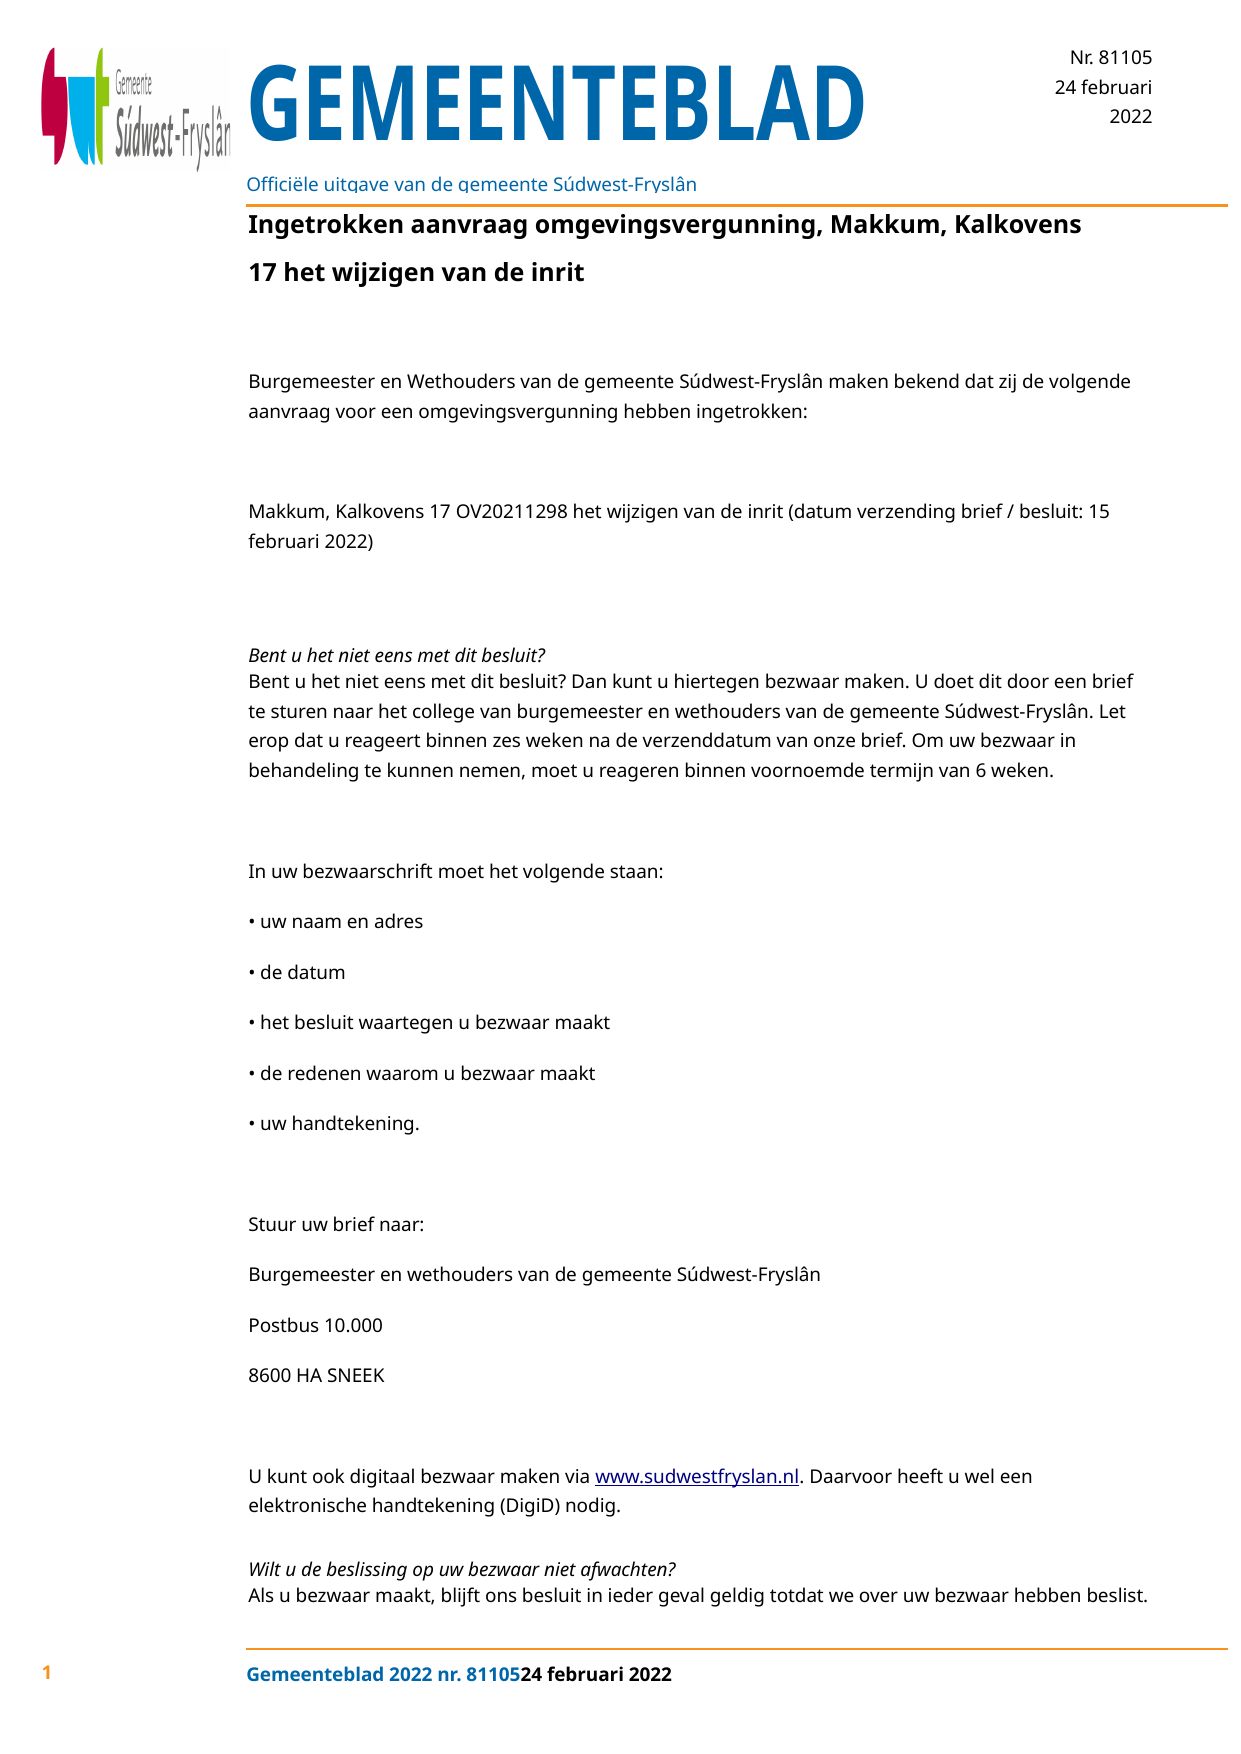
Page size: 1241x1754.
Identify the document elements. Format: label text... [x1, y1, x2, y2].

text In uw bezwaarschrift moet het volgende staan: [248, 858, 1152, 884]
text Wilt u de beslissing op uw bezwaar niet afwachten? [248, 1557, 1152, 1582]
text Postbus 10.000 [248, 1312, 1152, 1337]
text Burgemeester en wethouders van de gemeente Súdwest-Fryslân [248, 1261, 1152, 1287]
text • de redenen waarom u bezwaar maakt [248, 1060, 1152, 1085]
text Makkum, Kalkovens 17 OV20211298 het wijzigen van de inrit (datum verzending brief / besluit: 15 februari 2022) [248, 499, 1152, 554]
text Stuur uw brief naar: [248, 1211, 1152, 1237]
text • de datum [248, 959, 1152, 984]
text • uw handtekening. [248, 1110, 1152, 1136]
text • het besluit waartegen u bezwaar maakt [248, 1009, 1152, 1035]
picture [41, 47, 231, 172]
text Bent u het niet eens met dit besluit? Dan kunt u hiertegen bezwaar maken. U doet dit door een brief te sturen naar het college van burgemeester en wethouders van de gemeente Súdwest-Fryslân. Let erop dat u reageert binnen zes weken na de verzenddatum van onze brief. Om uw bezwaar in behandeling te kunnen nemen, moet u reageren binnen voornoemde termijn van 6 weken. [248, 668, 1152, 783]
text 8600 HA SNEEK [248, 1362, 1152, 1388]
text Ingetrokken aanvraag omgevingsvergunning, Makkum, Kalkovens 17 het wijzigen van de inrit [248, 207, 1152, 288]
text U kunt ook digitaal bezwaar maken via www.sudwestfryslan.nl. Daarvoor heeft u wel een elektronische handtekening (DigiD) nodig. [248, 1463, 1152, 1518]
text Burgemeester en Wethouders van de gemeente Súdwest-Fryslân maken bekend dat zij de volgende aanvraag voor een omgevingsvergunning hebben ingetrokken: [248, 368, 1152, 424]
text Als u bezwaar maakt, blijft ons besluit in ieder geval geldig totdat we over uw bezwaar hebben beslist. [248, 1582, 1152, 1608]
text • uw naam en adres [248, 908, 1152, 934]
text Bent u het niet eens met dit besluit? [248, 643, 1152, 668]
